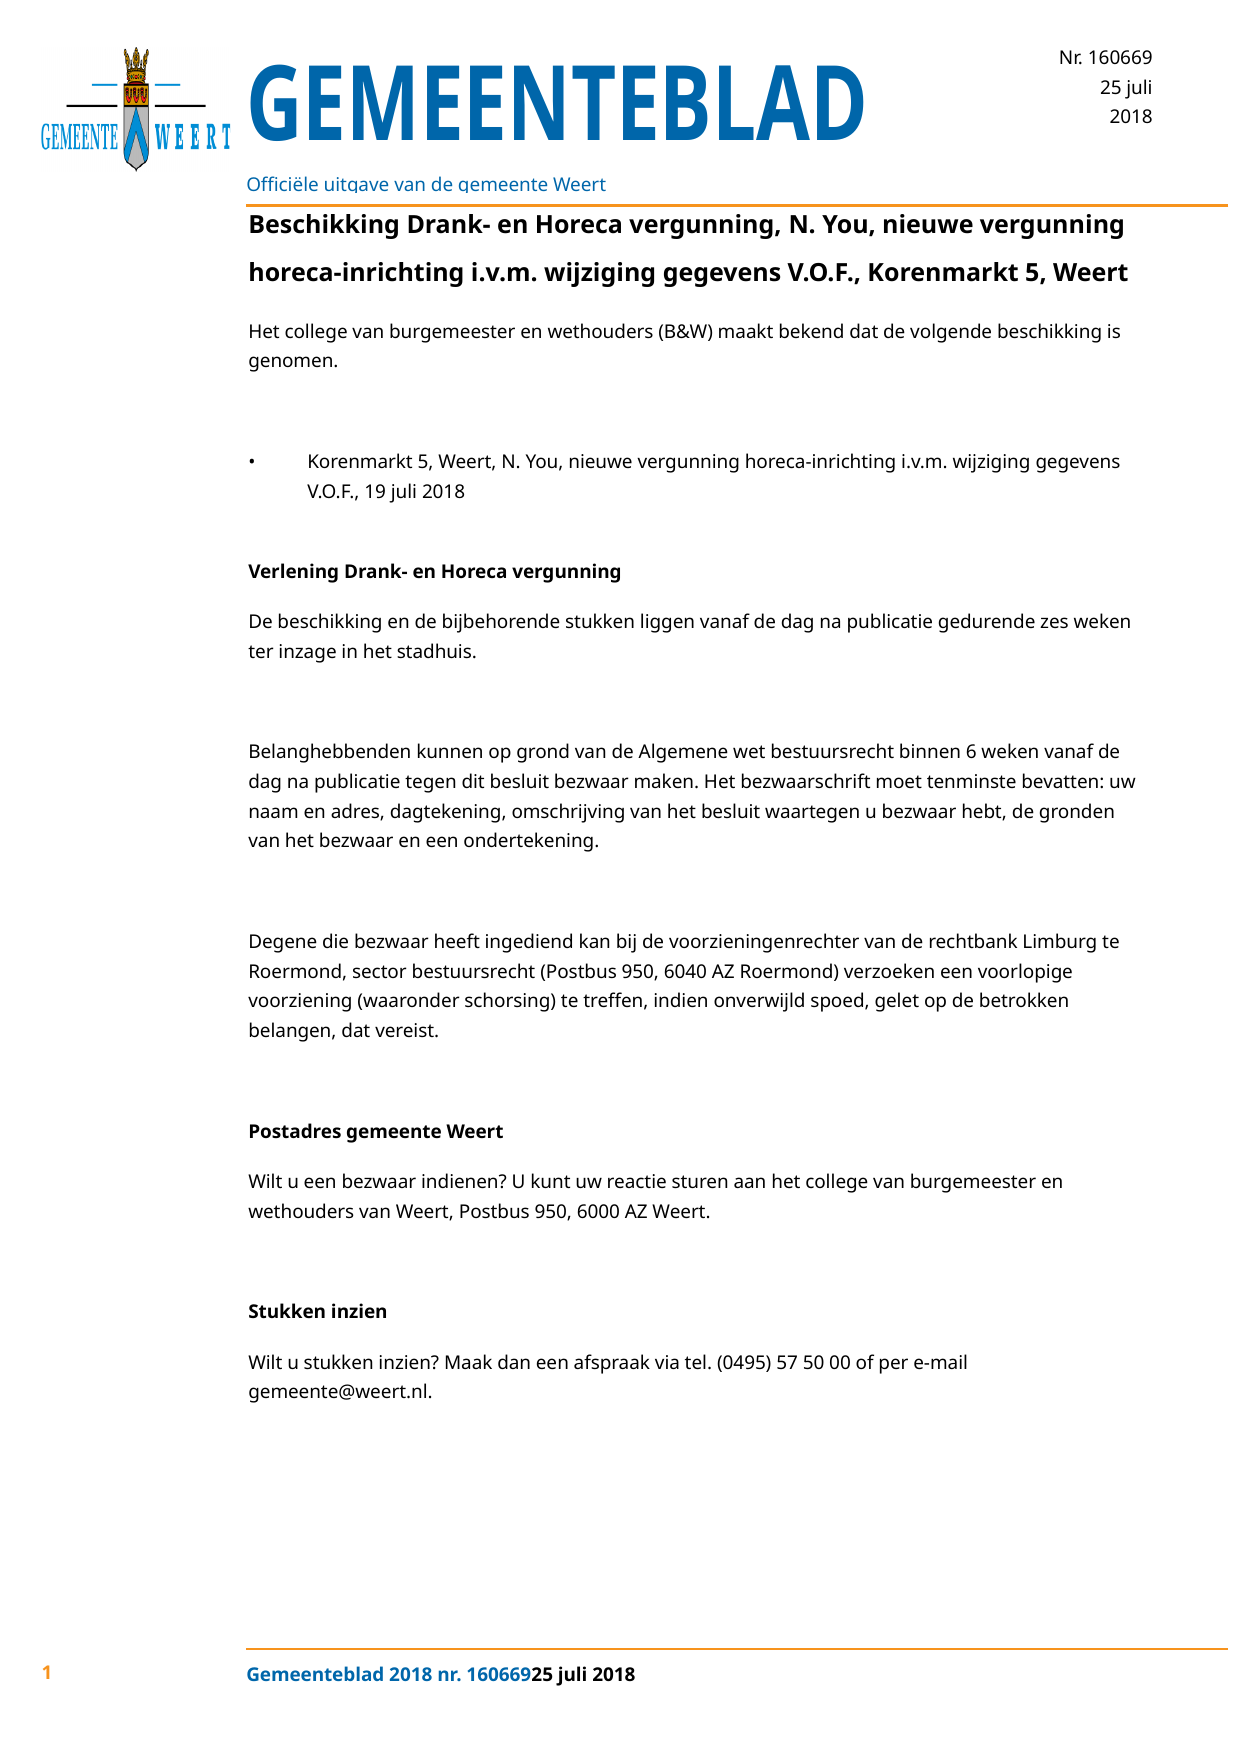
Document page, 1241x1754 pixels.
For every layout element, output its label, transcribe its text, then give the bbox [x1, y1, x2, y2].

text Wilt u een bezwaar indienen? U kunt uw reactie sturen aan het college van burgemeester en wethouders van Weert, Postbus 950, 6000 AZ Weert. [248, 1168, 1152, 1224]
text De beschikking en de bijbehorende stukken liggen vanaf de dag na publicatie gedurende zes weken ter inzage in het stadhuis. [248, 608, 1152, 664]
list Korenmarkt 5, Weert, N. You, nieuwe vergunning horeca-inrichting i.v.m. wijziging gegevens V.O.F., 19 juli 2018 [248, 448, 1152, 504]
text Het college van burgemeester en wethouders (B&W) maakt bekend dat de volgende beschikking is genomen. [248, 318, 1152, 373]
text Stukken inzien [248, 1299, 1152, 1324]
text Postadres gemeente Weert [248, 1118, 1152, 1144]
text Degene die bezwaar heeft ingediend kan bij de voorzieningenrechter van de rechtbank Limburg te Roermond, sector bestuursrecht (Postbus 950, 6040 AZ Roermond) verzoeken een voorlopige voorziening (waaronder schorsing) te treffen, indien onverwijld spoed, gelet op de betrokken belangen, dat vereist. [248, 928, 1152, 1043]
picture [41, 47, 231, 172]
text Belanghebbenden kunnen op grond van de Algemene wet bestuursrecht binnen 6 weken vanaf de dag na publicatie tegen dit besluit bezwaar maken. Het bezwaarschrift moet tenminste bevatten: uw naam en adres, dagtekening, omschrijving van het besluit waartegen u bezwaar hebt, de gronden van het bezwaar en een ondertekening. [248, 739, 1152, 853]
text Wilt u stukken inzien? Maak dan een afspraak via tel. (0495) 57 50 00 of per e-mail gemeente@weert.nl. [248, 1349, 1152, 1404]
text Verlening Drank- en Horeca vergunning [248, 558, 1152, 584]
text Beschikking Drank- en Horeca vergunning, N. You, nieuwe vergunning horeca-inrichting i.v.m. wijziging gegevens V.O.F., Korenmarkt 5, Weert [248, 207, 1152, 288]
